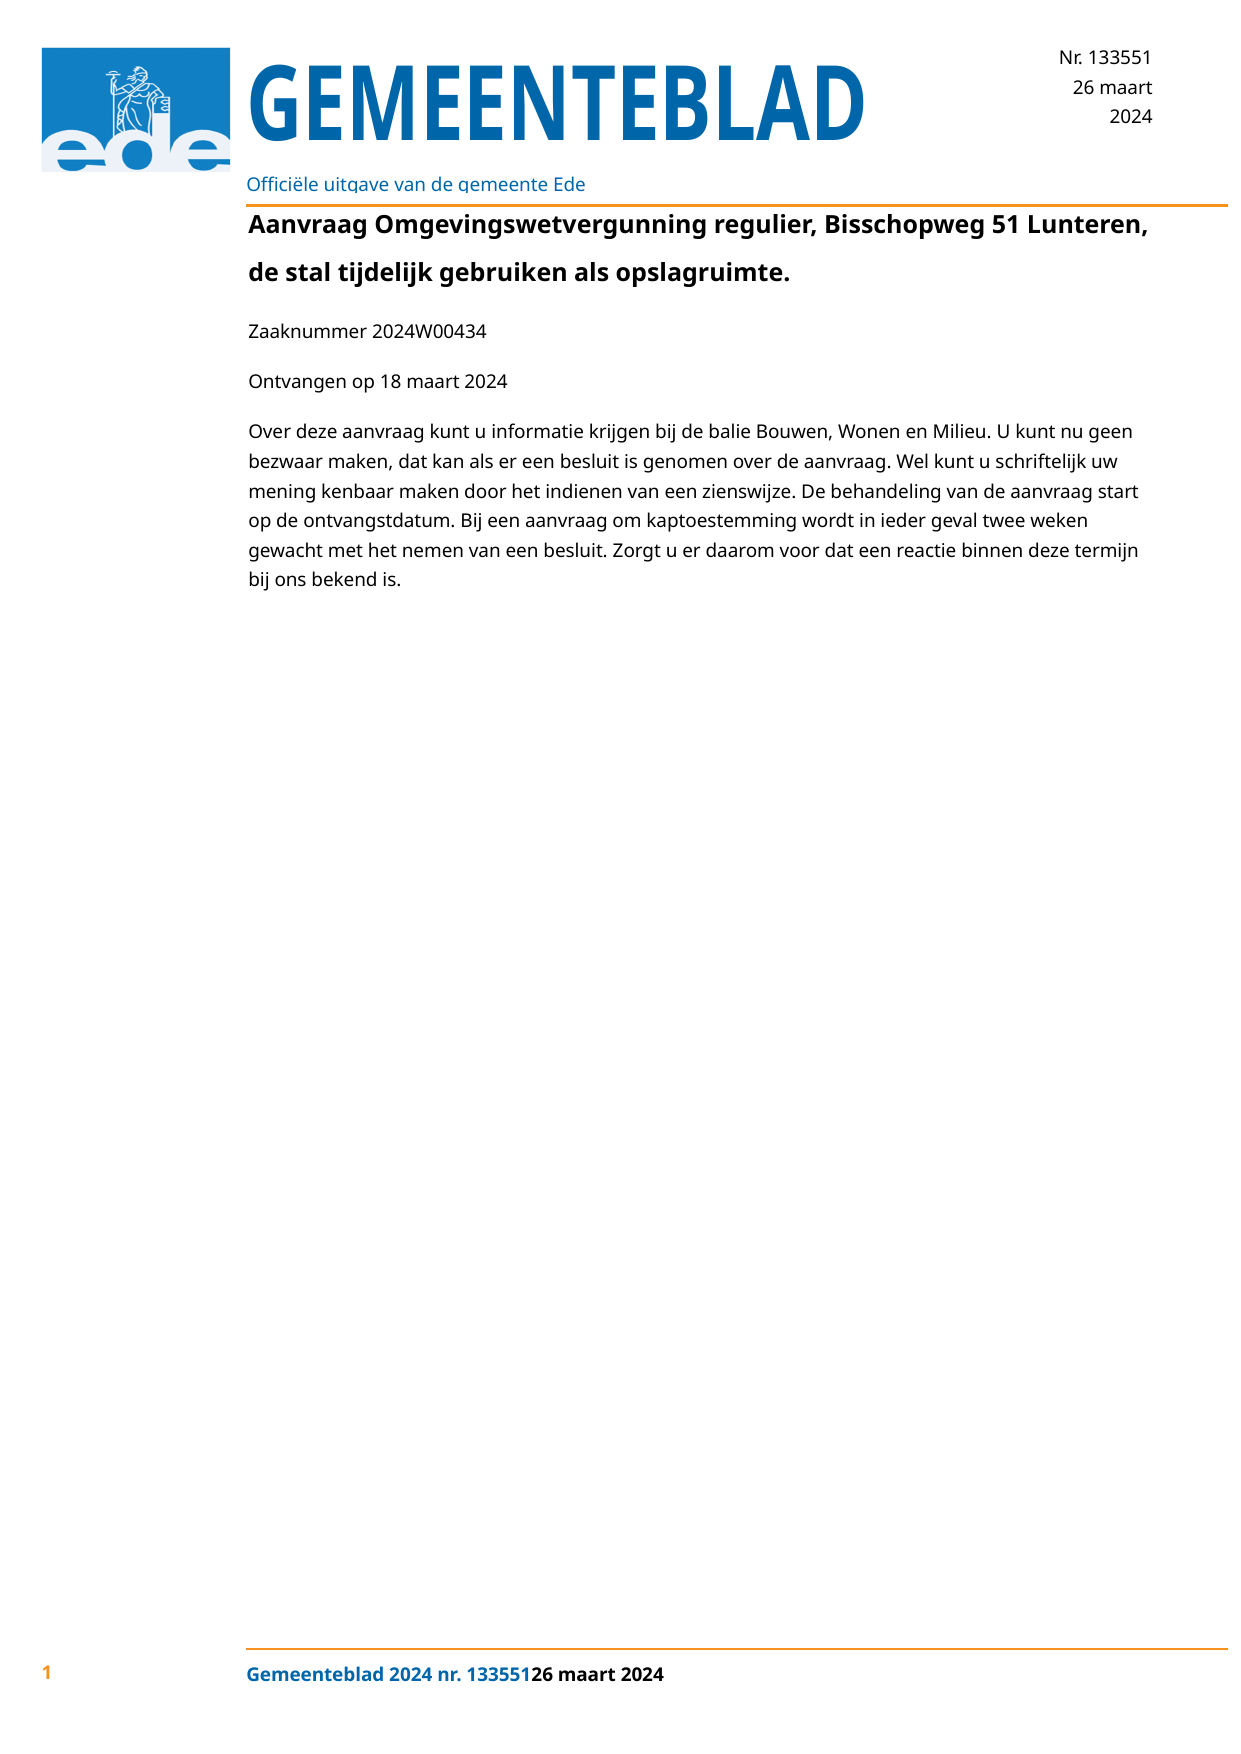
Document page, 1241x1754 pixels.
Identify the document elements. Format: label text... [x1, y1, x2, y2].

text Aanvraag Omgevingswetvergunning regulier, Bisschopweg 51 Lunteren, de stal tijdelijk gebruiken als opslagruimte. [248, 207, 1152, 288]
text Over deze aanvraag kunt u informatie krijgen bij de balie Bouwen, Wonen en Milieu. U kunt nu geen bezwaar maken, dat kan als er een besluit is genomen over de aanvraag. Wel kunt u schriftelijk uw mening kenbaar maken door het indienen van een zienswijze. De behandeling van de aanvraag start op de ontvangstdatum. Bij een aanvraag om kaptoestemming wordt in ieder geval twee weken gewacht met het nemen van een besluit. Zorgt u er daarom voor dat een reactie binnen deze termijn bij ons bekend is. [248, 419, 1152, 592]
picture [41, 47, 231, 172]
text Ontvangen op 18 maart 2024 [248, 368, 1152, 394]
text Zaaknummer 2024W00434 [248, 318, 1152, 344]
